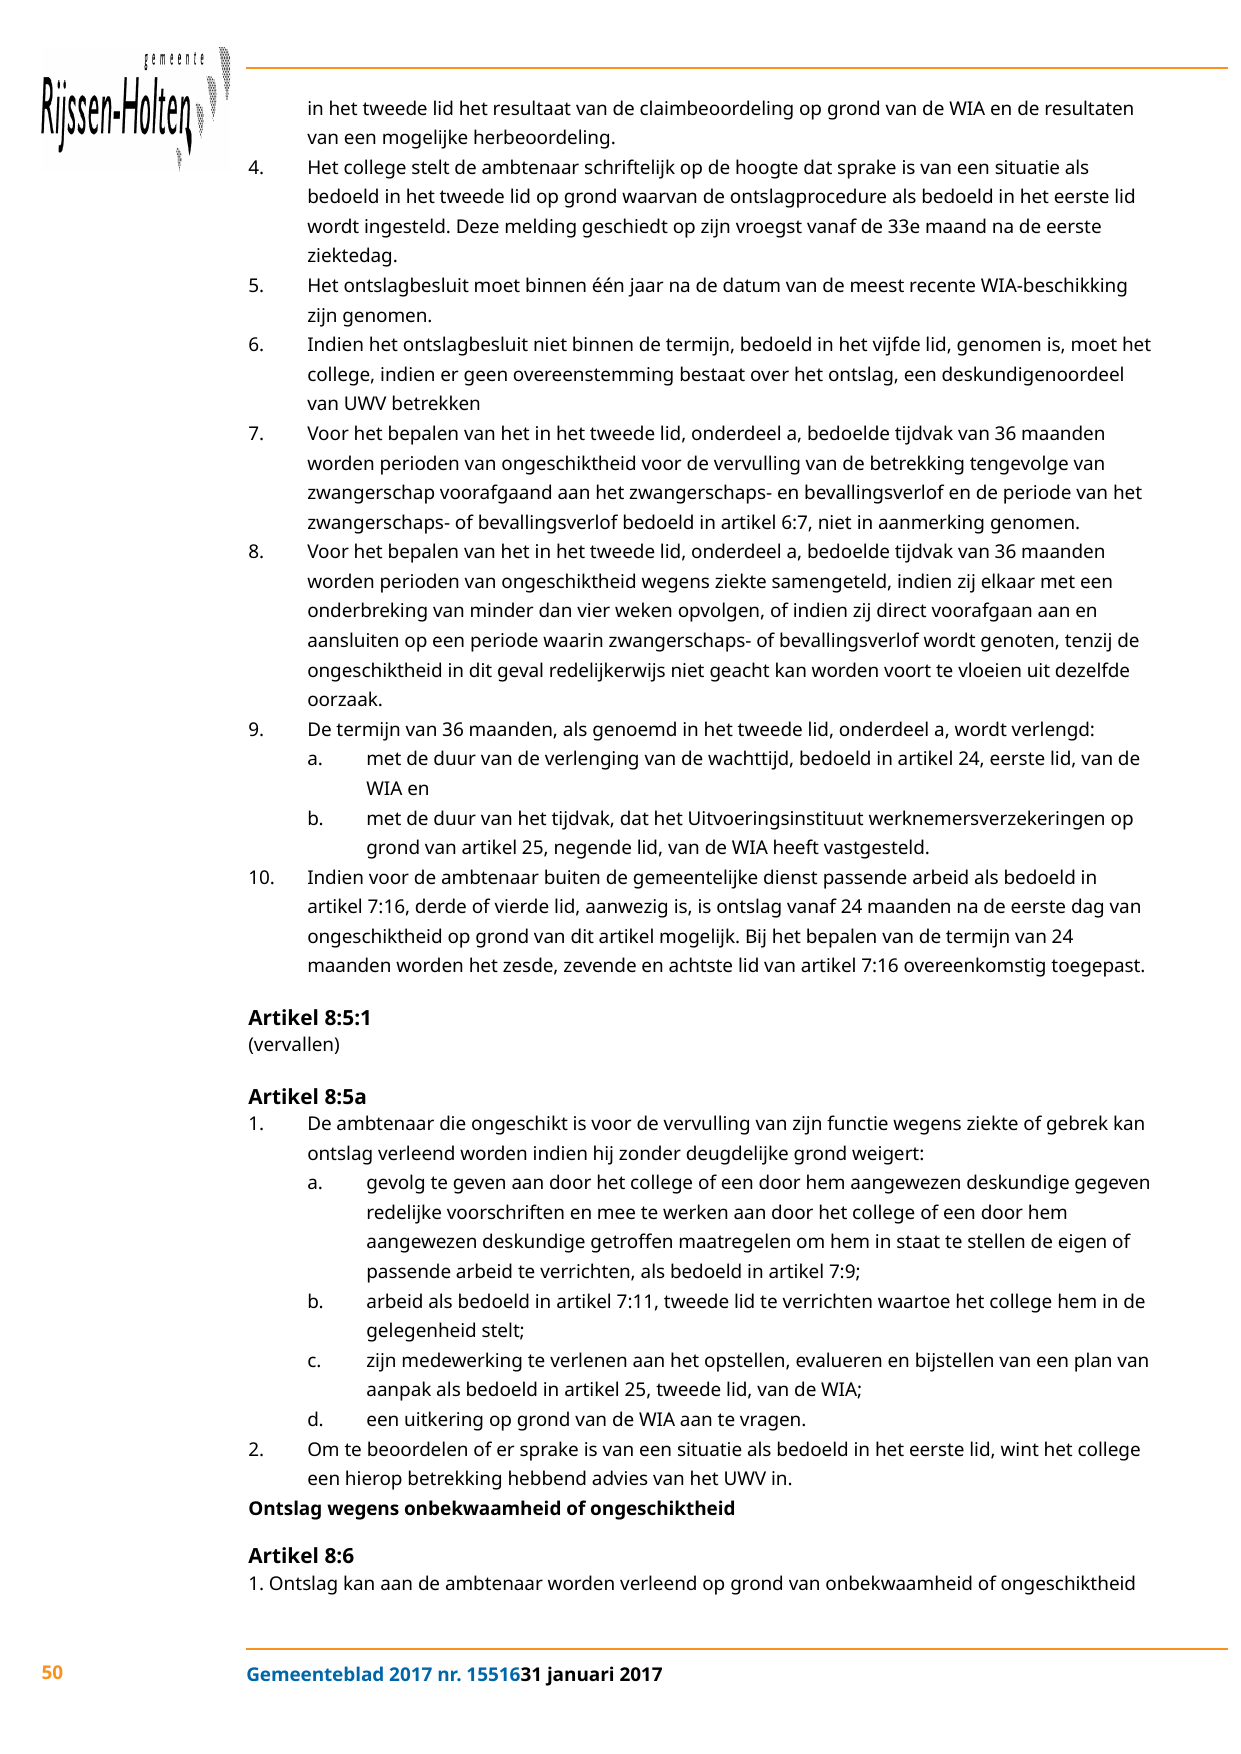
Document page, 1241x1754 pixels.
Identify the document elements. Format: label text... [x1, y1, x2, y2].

list Voor het bepalen van het in het tweede lid, onderdeel a, bedoelde tijdvak van 36 maanden worden perioden van ongeschiktheid wegens ziekte samengeteld, indien zij elkaar met een onderbreking van minder dan vier weken opvolgen, of indien zij direct voorafgaan aan en aansluiten op een periode waarin zwangerschaps- of bevallingsverlof wordt genoten, tenzij de ongeschiktheid in dit geval redelijkerwijs niet geacht kan worden voort te vloeien uit dezelfde oorzaak. [248, 538, 1152, 712]
list zijn medewerking te verlenen aan het opstellen, evalueren en bijstellen van een plan van aanpak als bedoeld in artikel 25, tweede lid, van de WIA; [307, 1347, 1152, 1402]
text Artikel 8:6 [248, 1542, 1152, 1570]
list Het college stelt de ambtenaar schriftelijk op de hoogte dat sprake is van een situatie als bedoeld in het tweede lid op grond waarvan de ontslagprocedure als bedoeld in het eerste lid wordt ingesteld. Deze melding geschiedt op zijn vroegst vanaf de 33e maand na de eerste ziektedag. [248, 154, 1152, 268]
list in het tweede lid het resultaat van de claimbeoordeling op grond van de WIA en de resultaten van een mogelijke herbeoordeling. [248, 95, 1152, 150]
list een uitkering op grond van de WIA aan te vragen. [307, 1406, 1152, 1432]
text (vervallen) [248, 1032, 1152, 1057]
list met de duur van de verlenging van de wachttijd, bedoeld in artikel 24, eerste lid, van de WIA en [307, 746, 1152, 801]
text Artikel 8:5a [248, 1082, 1152, 1110]
list Voor het bepalen van het in het tweede lid, onderdeel a, bedoelde tijdvak van 36 maanden worden perioden van ongeschiktheid voor de vervulling van de betrekking tengevolge van zwangerschap voorafgaand aan het zwangerschaps- en bevallingsverlof en de periode van het zwangerschaps- of bevallingsverlof bedoeld in artikel 6:7, niet in aanmerking genomen. [248, 420, 1152, 535]
list Het ontslagbesluit moet binnen één jaar na de datum van de meest recente WIA-beschikking zijn genomen. [248, 272, 1152, 328]
text Artikel 8:5:1 [248, 1003, 1152, 1032]
list Indien voor de ambtenaar buiten de gemeentelijke dienst passende arbeid als bedoeld in artikel 7:16, derde of vierde lid, aanwezig is, is ontslag vanaf 24 maanden na de eerste dag van ongeschiktheid op grond van dit artikel mogelijk. Bij het bepalen van de termijn van 24 maanden worden het zesde, zevende en achtste lid van artikel 7:16 overeenkomstig toegepast. [248, 864, 1152, 978]
list De ambtenaar die ongeschikt is voor de vervulling van zijn functie wegens ziekte of gebrek kan ontslag verleend worden indien hij zonder deugdelijke grond weigert: [248, 1110, 1152, 1166]
text 1. Ontslag kan aan de ambtenaar worden verleend op grond van onbekwaamheid of ongeschiktheid [248, 1570, 1152, 1596]
picture [41, 47, 231, 172]
list De termijn van 36 maanden, als genoemd in het tweede lid, onderdeel a, wordt verlengd: [248, 716, 1152, 742]
list met de duur van het tijdvak, dat het Uitvoeringsinstituut werknemersverzekeringen op grond van artikel 25, negende lid, van de WIA heeft vastgesteld. [307, 805, 1152, 860]
list Om te beoordelen of er sprake is van een situatie als bedoeld in het eerste lid, wint het college een hierop betrekking hebbend advies van het UWV in. [248, 1436, 1152, 1491]
list Indien het ontslagbesluit niet binnen de termijn, bedoeld in het vijfde lid, genomen is, moet het college, indien er geen overeenstemming bestaat over het ontslag, een deskundigenoordeel van UWV betrekken [248, 331, 1152, 416]
list gevolg te geven aan door het college of een door hem aangewezen deskundige gegeven redelijke voorschriften en mee te werken aan door het college of een door hem aangewezen deskundige getroffen maatregelen om hem in staat te stellen de eigen of passende arbeid te verrichten, als bedoeld in artikel 7:9; [307, 1169, 1152, 1284]
list arbeid als bedoeld in artikel 7:11, tweede lid te verrichten waartoe het college hem in de gelegenheid stelt; [307, 1288, 1152, 1343]
text Ontslag wegens onbekwaamheid of ongeschiktheid [248, 1495, 1152, 1521]
